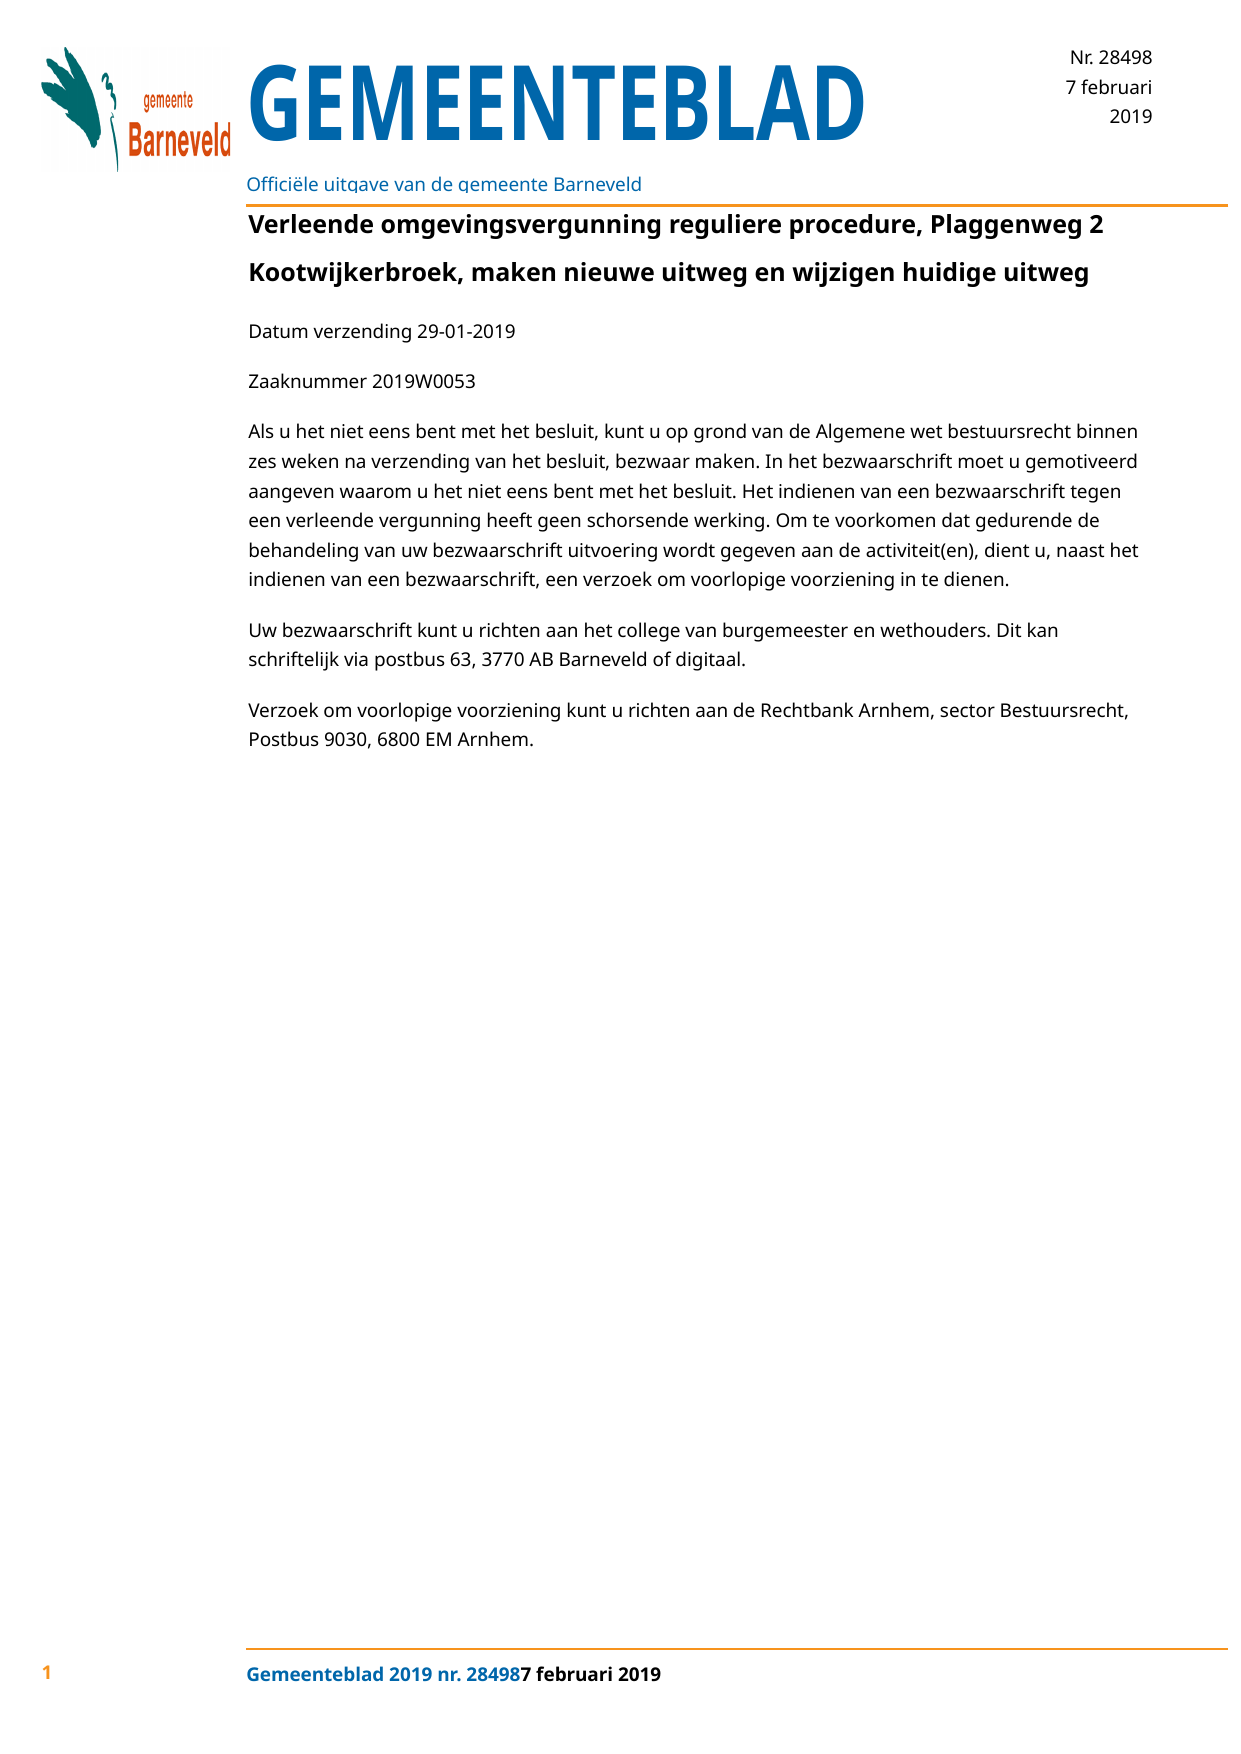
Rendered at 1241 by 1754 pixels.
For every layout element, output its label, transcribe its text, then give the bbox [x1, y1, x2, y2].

text Datum verzending 29-01-2019 [248, 318, 1152, 344]
text Verleende omgevingsvergunning reguliere procedure, Plaggenweg 2 Kootwijkerbroek, maken nieuwe uitweg en wijzigen huidige uitweg [248, 207, 1152, 288]
text Als u het niet eens bent met het besluit, kunt u op grond van de Algemene wet bestuursrecht binnen zes weken na verzending van het besluit, bezwaar maken. In het bezwaarschrift moet u gemotiveerd aangeven waarom u het niet eens bent met het besluit. Het indienen van een bezwaarschrift tegen een verleende vergunning heeft geen schorsende werking. Om te voorkomen dat gedurende de behandeling van uw bezwaarschrift uitvoering wordt gegeven aan de activiteit(en), dient u, naast het indienen van een bezwaarschrift, een verzoek om voorlopige voorziening in te dienen. [248, 419, 1152, 592]
text Uw bezwaarschrift kunt u richten aan het college van burgemeester en wethouders. Dit kan schriftelijk via postbus 63, 3770 AB Barneveld of digitaal. [248, 617, 1152, 672]
text Zaaknummer 2019W0053 [248, 368, 1152, 394]
text Verzoek om voorlopige voorziening kunt u richten aan de Rechtbank Arnhem, sector Bestuursrecht, Postbus 9030, 6800 EM Arnhem. [248, 697, 1152, 752]
picture [41, 47, 231, 172]
